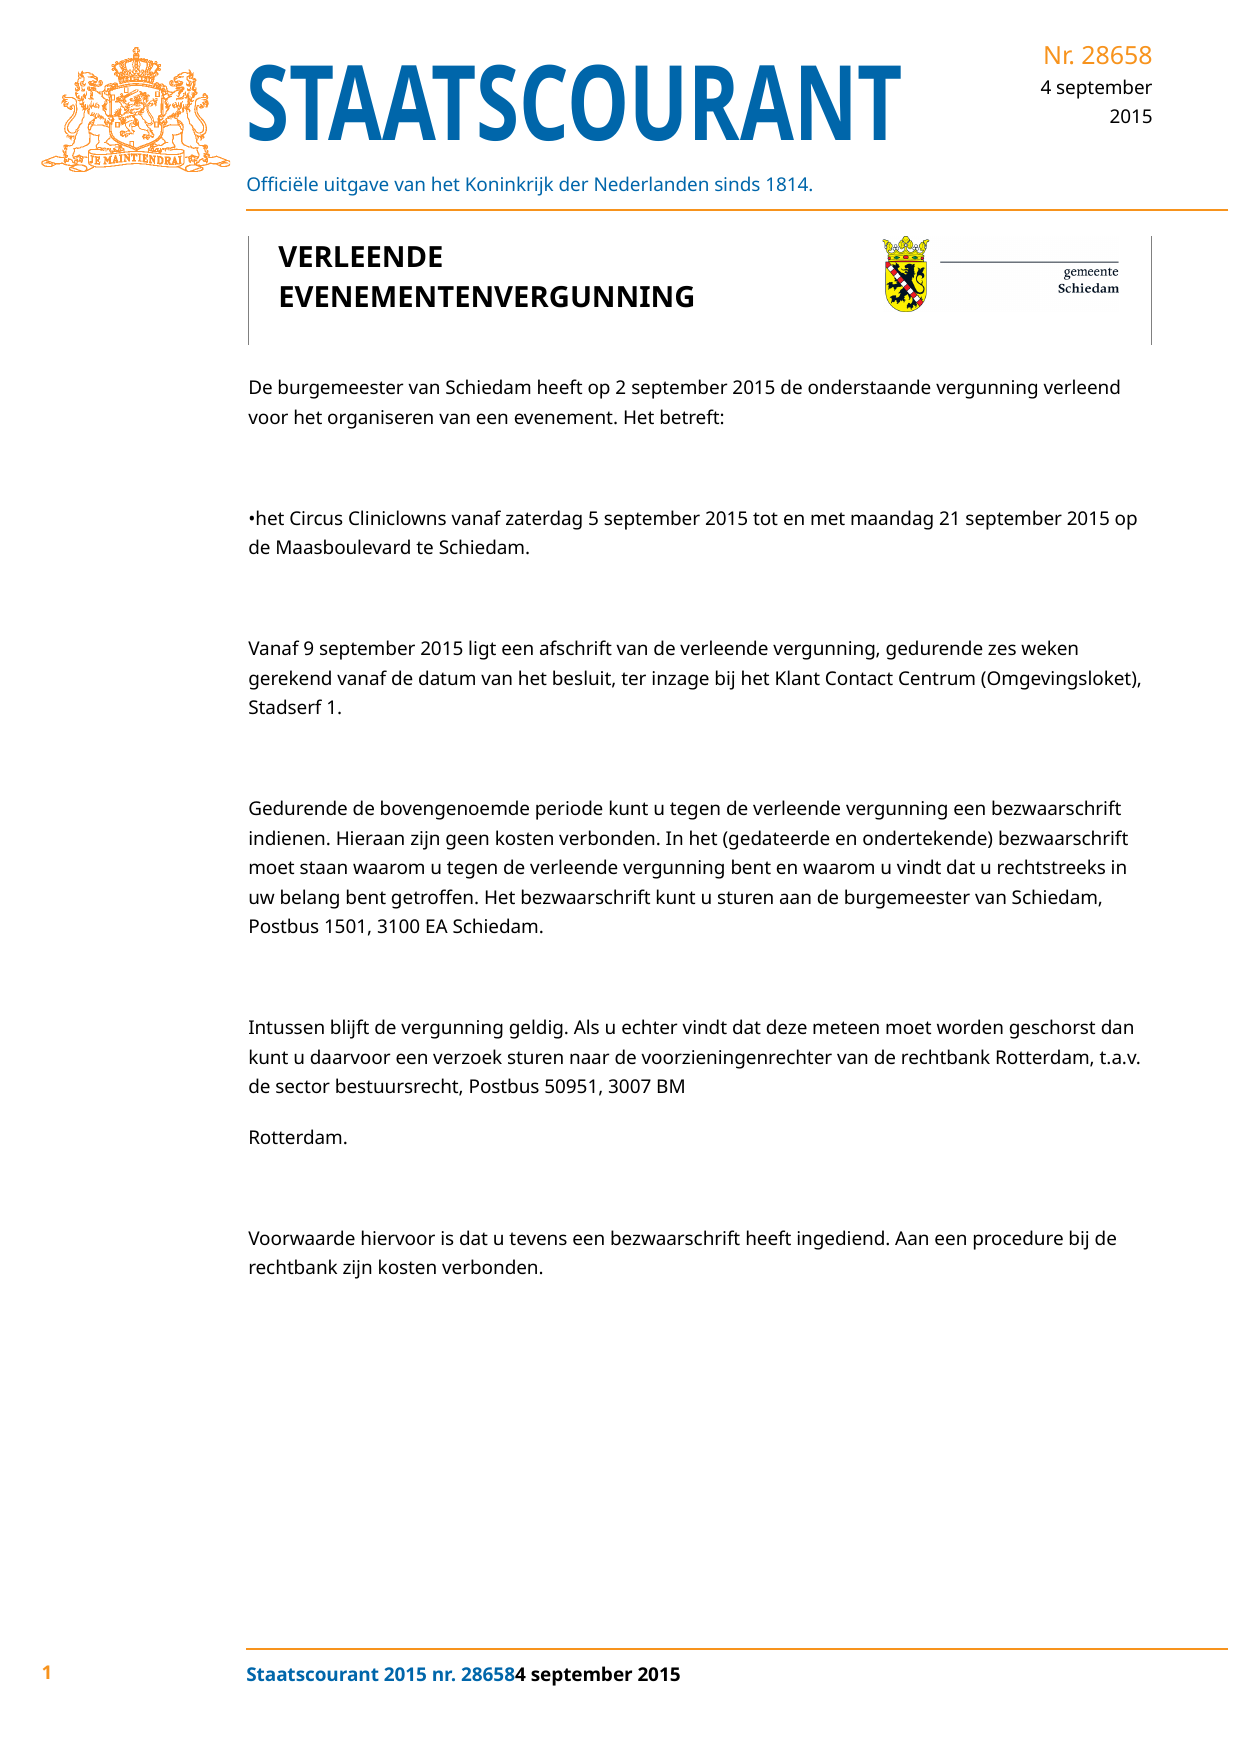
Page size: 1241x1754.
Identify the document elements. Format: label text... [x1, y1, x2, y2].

text Voorwaarde hiervoor is dat u tevens een bezwaarschrift heeft ingediend. Aan een procedure bij de rechtbank zijn kosten verbonden. [248, 1225, 1152, 1280]
picture [41, 47, 231, 172]
picture [882, 236, 1119, 312]
text Rotterdam. [248, 1124, 1152, 1149]
text Gedurende de bovengenoemde periode kunt u tegen de verleende vergunning een bezwaarschrift indienen. Hieraan zijn geen kosten verbonden. In het (gedateerde en ondertekende) bezwaarschrift moet staan waarom u tegen de verleende vergunning bent en waarom u vindt dat u rechtstreeks in uw belang bent getroffen. Het bezwaarschrift kunt u sturen aan de burgemeester van Schiedam, Postbus 1501, 3100 EA Schiedam. [248, 795, 1152, 939]
text •het Circus Cliniclowns vanaf zaterdag 5 september 2015 tot en met maandag 21 september 2015 op de Maasboulevard te Schiedam. [248, 505, 1152, 560]
table_header VERLEENDE EVENEMENTENVERGUNNING [249, 236, 850, 345]
table_header [850, 236, 1151, 345]
text Vanaf 9 september 2015 ligt een afschrift van de verleende vergunning, gedurende zes weken gerekend vanaf de datum van het besluit, ter inzage bij het Klant Contact Centrum (Omgevingsloket), Stadserf 1. [248, 635, 1152, 720]
text De burgemeester van Schiedam heeft op 2 september 2015 de onderstaande vergunning verleend voor het organiseren van een evenement. Het betreft: [248, 374, 1152, 429]
text Intussen blijft de vergunning geldig. Als u echter vindt dat deze meteen moet worden geschorst dan kunt u daarvoor een verzoek sturen naar de voorzieningenrechter van de rechtbank Rotterdam, t.a.v. de sector bestuursrecht, Postbus 50951, 3007 BM [248, 1014, 1152, 1099]
